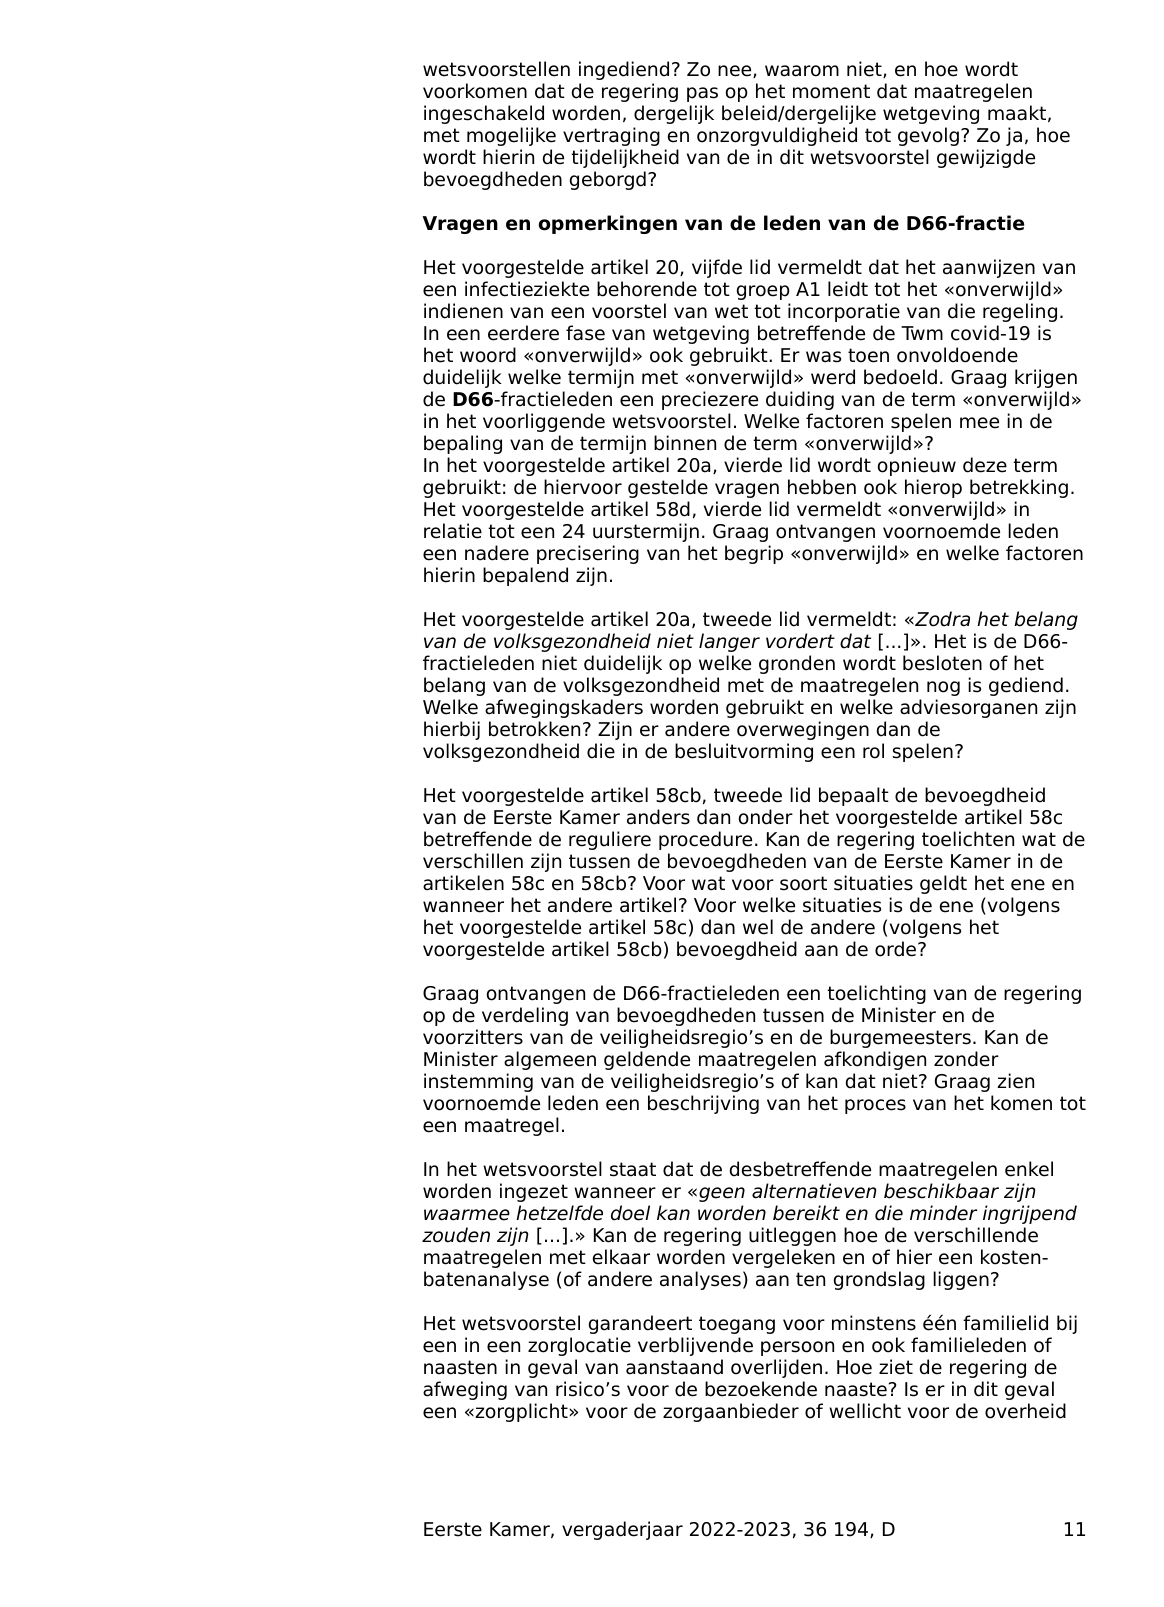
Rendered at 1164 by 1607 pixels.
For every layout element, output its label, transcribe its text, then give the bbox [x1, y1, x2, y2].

subtitle Vragen en opmerkingen van de leden van de D66-fractie [422, 213, 1087, 235]
text In het wetsvoorstel staat dat de desbetreffende maatregelen enkel worden ingezet wanneer er «geen alternatieven beschikbaar zijn waarmee hetzelfde doel kan worden bereikt en die minder ingrijpend zouden zijn [...].» Kan de regering uitleggen hoe de verschillende maatregelen met elkaar worden vergeleken en of hier een kosten-batenanalyse (of andere analyses) aan ten grondslag liggen? [422, 1159, 1087, 1291]
text Het wetsvoorstel garandeert toegang voor minstens één familielid bij een in een zorglocatie verblijvende persoon en ook familieleden of naasten in geval van aanstaand overlijden. Hoe ziet de regering de afweging van risico’s voor de bezoekende naaste? Is er in dit geval een «zorgplicht» voor de zorgaanbieder of wellicht voor de overheid [422, 1313, 1087, 1423]
text In het voorgestelde artikel 20a, vierde lid wordt opnieuw deze term gebruikt: de hiervoor gestelde vragen hebben ook hierop betrekking. Het voorgestelde artikel 58d, vierde lid vermeldt «onverwijld» in relatie tot een 24 uurstermijn. Graag ontvangen voornoemde leden een nadere precisering van het begrip «onverwijld» en welke factoren hierin bepalend zijn. [422, 455, 1087, 587]
text Het voorgestelde artikel 58cb, tweede lid bepaalt de bevoegdheid van de Eerste Kamer anders dan onder het voorgestelde artikel 58c betreffende de reguliere procedure. Kan de regering toelichten wat de verschillen zijn tussen de bevoegdheden van de Eerste Kamer in de artikelen 58c en 58cb? Voor wat voor soort situaties geldt het ene en wanneer het andere artikel? Voor welke situaties is de ene (volgens het voorgestelde artikel 58c) dan wel de andere (volgens het voorgestelde artikel 58cb) bevoegdheid aan de orde? [422, 785, 1087, 961]
text Het voorgestelde artikel 20, vijfde lid vermeldt dat het aanwijzen van een infectieziekte behorende tot groep A1 leidt tot het «onverwijld» indienen van een voorstel van wet tot incorporatie van die regeling. In een eerdere fase van wetgeving betreffende de Twm covid-19 is het woord «onverwijld» ook gebruikt. Er was toen onvoldoende duidelijk welke termijn met «onverwijld» werd bedoeld. Graag krijgen de D66-fractieleden een preciezere duiding van de term «onverwijld» in het voorliggende wetsvoorstel. Welke factoren spelen mee in de bepaling van de termijn binnen de term «onverwijld»? [422, 257, 1087, 455]
text Graag ontvangen de D66-fractieleden een toelichting van de regering op de verdeling van bevoegdheden tussen de Minister en de voorzitters van de veiligheidsregio’s en de burgemeesters. Kan de Minister algemeen geldende maatregelen afkondigen zonder instemming van de veiligheidsregio’s of kan dat niet? Graag zien voornoemde leden een beschrijving van het proces van het komen tot een maatregel. [422, 983, 1087, 1137]
text wetsvoorstellen ingediend? Zo nee, waarom niet, en hoe wordt voorkomen dat de regering pas op het moment dat maatregelen ingeschakeld worden, dergelijk beleid/dergelijke wetgeving maakt, met mogelijke vertraging en onzorgvuldigheid tot gevolg? Zo ja, hoe wordt hierin de tijdelijkheid van de in dit wetsvoorstel gewijzigde bevoegdheden geborgd? [422, 59, 1087, 191]
text Het voorgestelde artikel 20a, tweede lid vermeldt: «Zodra het belang van de volksgezondheid niet langer vordert dat [...]». Het is de D66-fractieleden niet duidelijk op welke gronden wordt besloten of het belang van de volksgezondheid met de maatregelen nog is gediend. Welke afwegingskaders worden gebruikt en welke adviesorganen zijn hierbij betrokken? Zijn er andere overwegingen dan de volksgezondheid die in de besluitvorming een rol spelen? [422, 609, 1087, 763]
